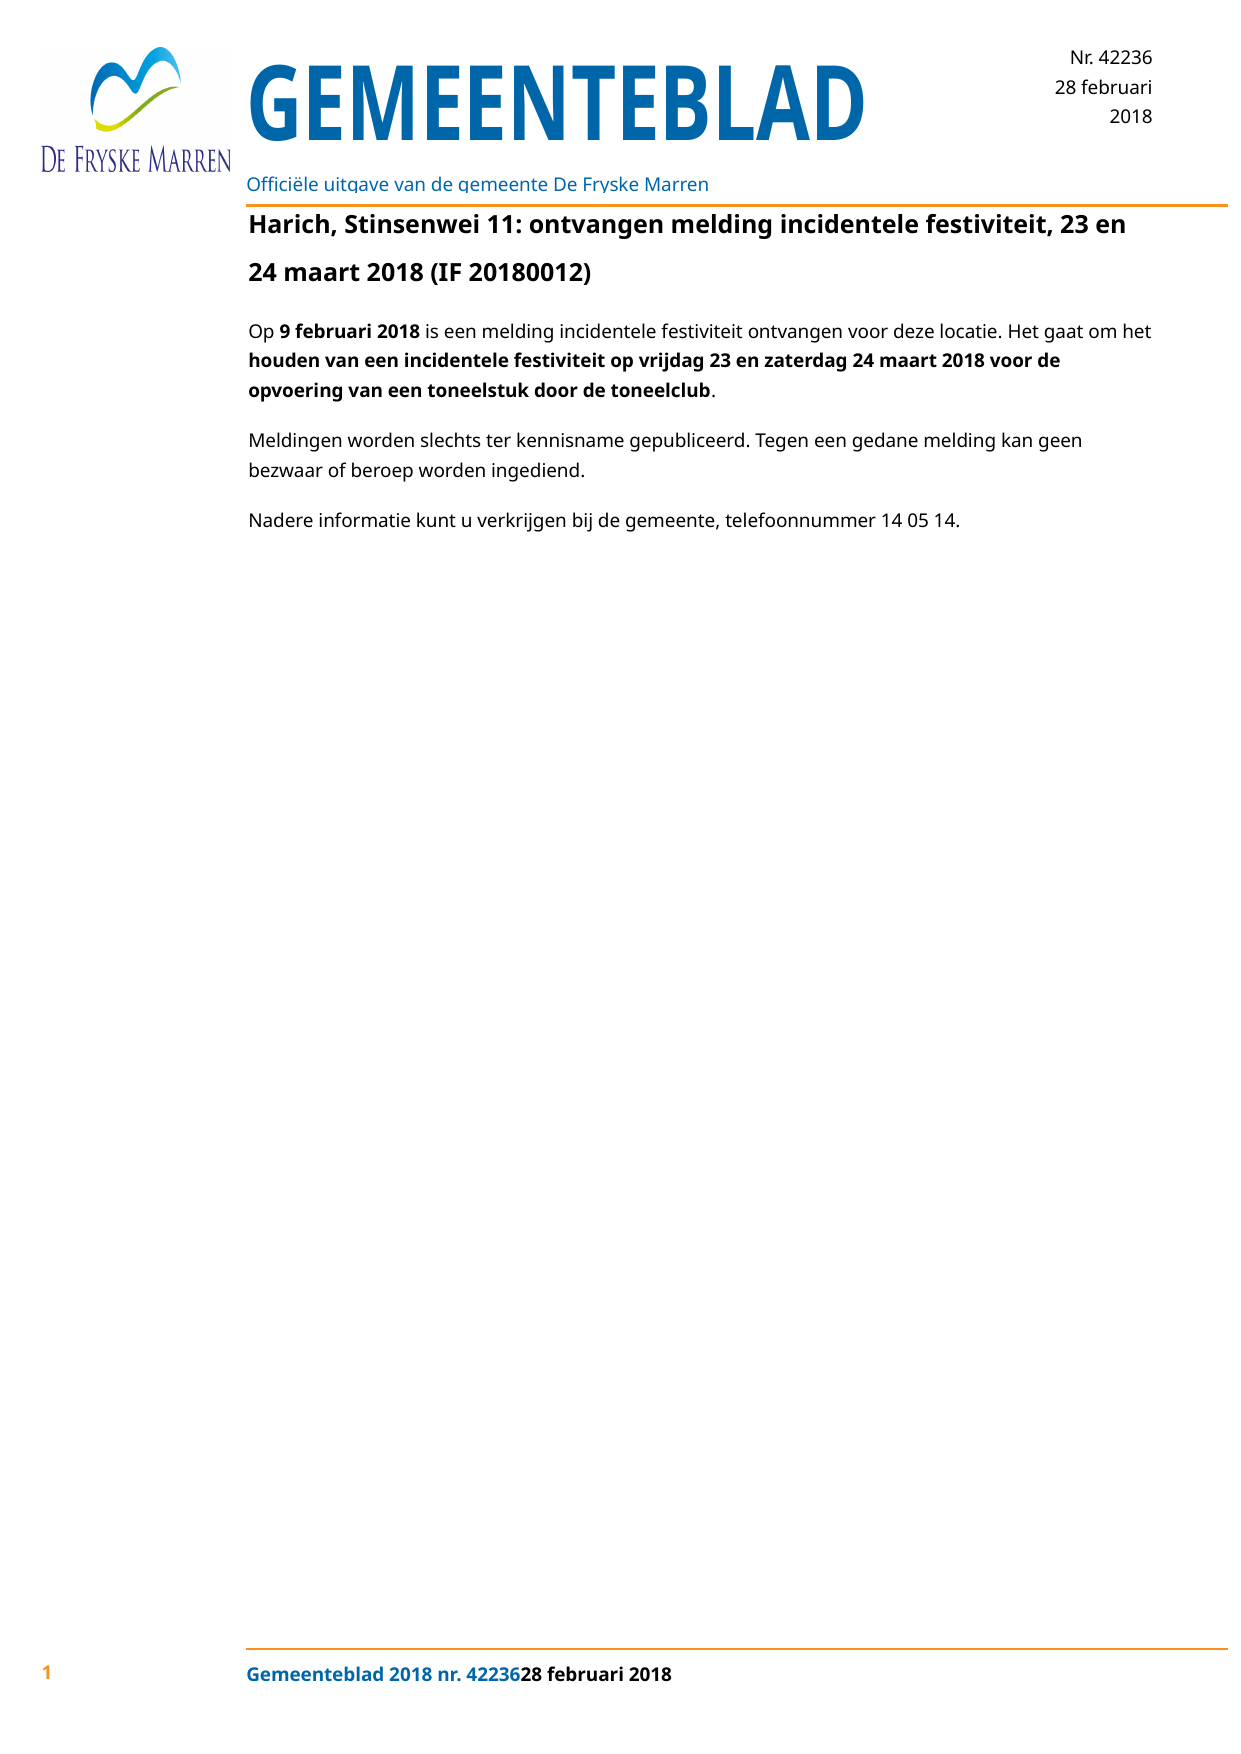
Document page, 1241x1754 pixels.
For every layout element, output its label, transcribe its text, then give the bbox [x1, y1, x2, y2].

picture [41, 47, 231, 172]
text Meldingen worden slechts ter kennisname gepubliceerd. Tegen een gedane melding kan geen bezwaar of beroep worden ingediend. [248, 427, 1152, 483]
text Op 9 februari 2018 is een melding incidentele festiviteit ontvangen voor deze locatie. Het gaat om het houden van een incidentele festiviteit op vrijdag 23 en zaterdag 24 maart 2018 voor de opvoering van een toneelstuk door de toneelclub. [248, 318, 1152, 403]
text Nadere informatie kunt u verkrijgen bij de gemeente, telefoonnummer 14 05 14. [248, 507, 1152, 533]
text Harich, Stinsenwei 11: ontvangen melding incidentele festiviteit, 23 en 24 maart 2018 (IF 20180012) [248, 207, 1152, 288]
